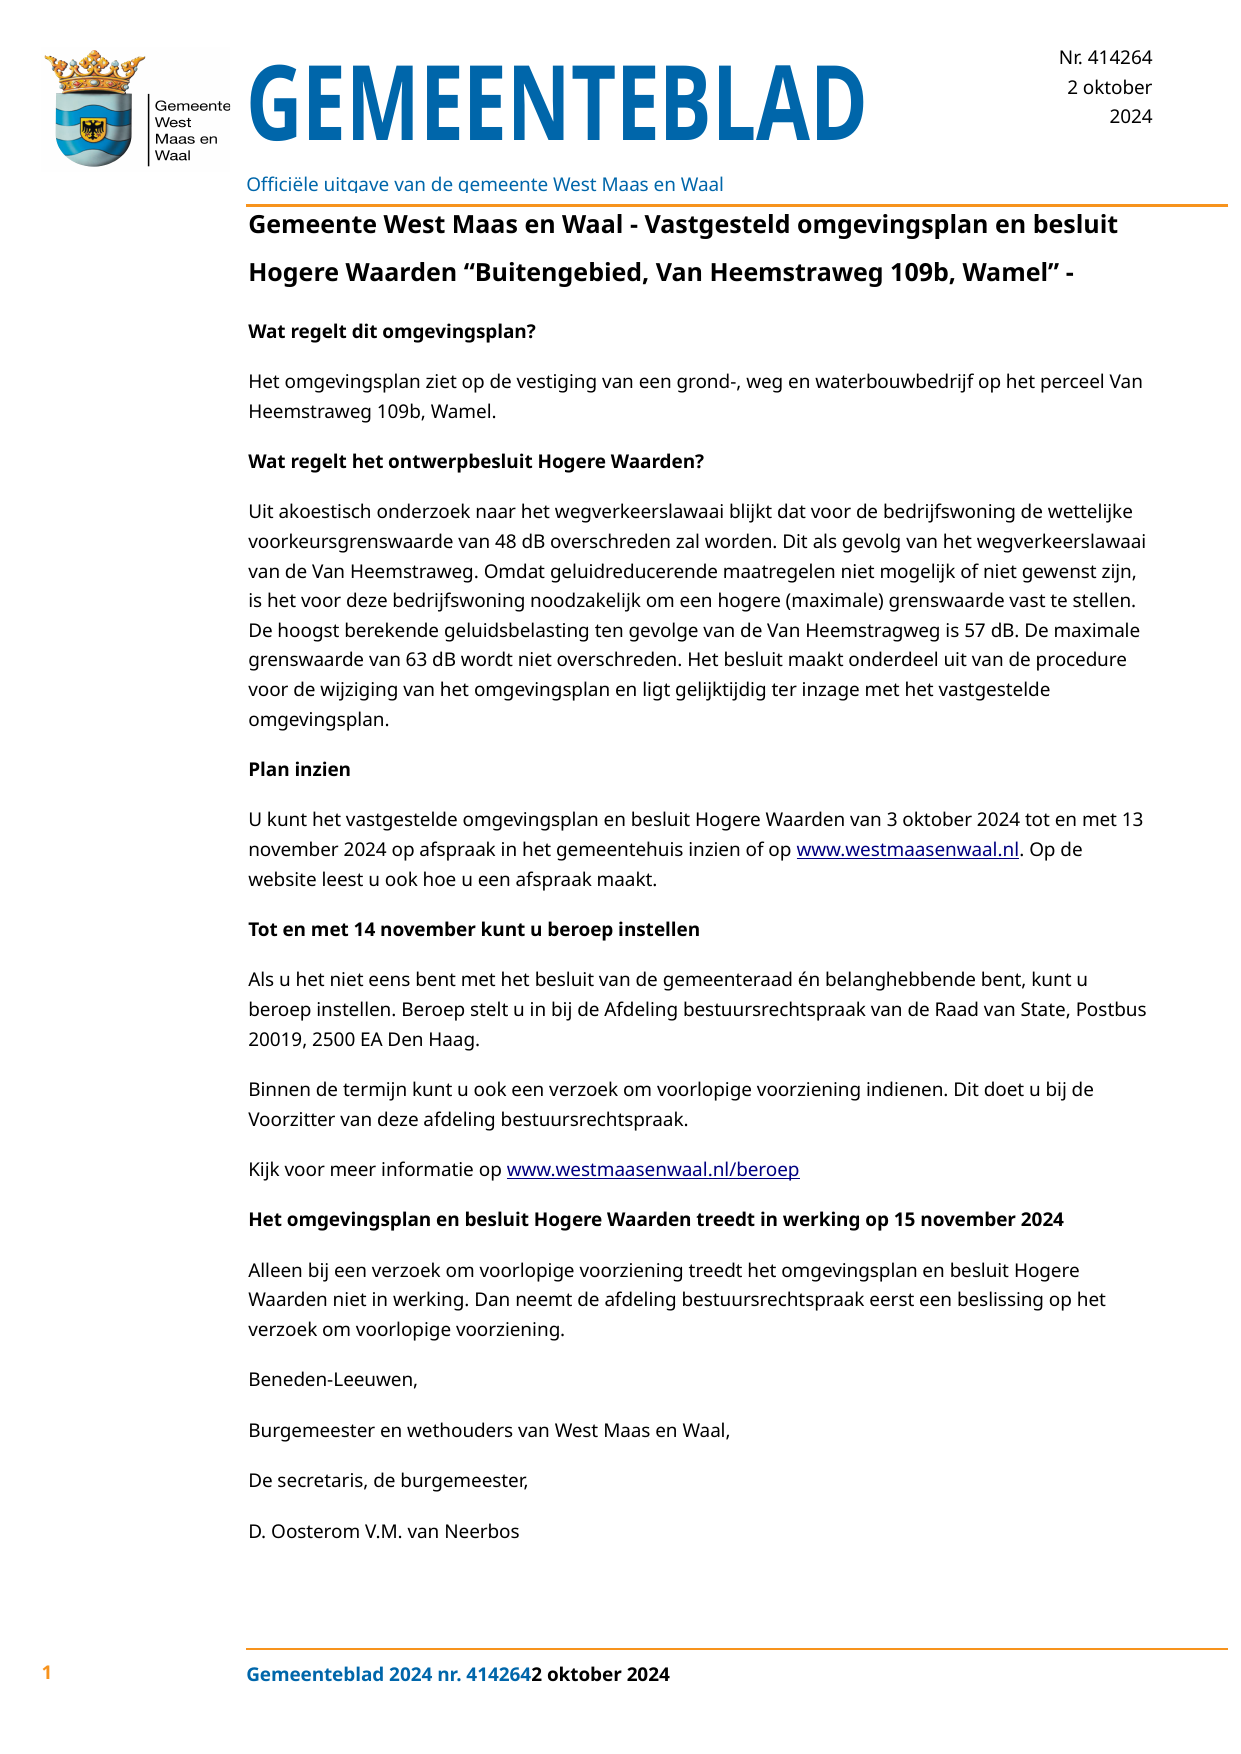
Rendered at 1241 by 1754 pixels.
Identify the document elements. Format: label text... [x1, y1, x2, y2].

text Binnen de termijn kunt u ook een verzoek om voorlopige voorziening indienen. Dit doet u bij de Voorzitter van deze afdeling bestuursrechtspraak. [248, 1076, 1152, 1132]
text Het omgevingsplan ziet op de vestiging van een grond-, weg en waterbouwbedrijf op het perceel Van Heemstraweg 109b, Wamel. [248, 368, 1152, 424]
text Als u het niet eens bent met het besluit van de gemeenteraad én belanghebbende bent, kunt u beroep instellen. Beroep stelt u in bij de Afdeling bestuursrechtspraak van de Raad van State, Postbus 20019, 2500 EA Den Haag. [248, 967, 1152, 1052]
text Beneden-Leeuwen, [248, 1367, 1152, 1392]
text Burgemeester en wethouders van West Maas en Waal, [248, 1417, 1152, 1443]
picture [41, 47, 231, 172]
text D. Oosterom V.M. van Neerbos [248, 1518, 1152, 1544]
text Wat regelt het ontwerpbesluit Hogere Waarden? [248, 448, 1152, 474]
text Kijk voor meer informatie op www.westmaasenwaal.nl/beroep [248, 1156, 1152, 1182]
text Gemeente West Maas en Waal - Vastgesteld omgevingsplan en besluit Hogere Waarden “Buitengebied, Van Heemstraweg 109b, Wamel” - [248, 207, 1152, 288]
text Tot en met 14 november kunt u beroep instellen [248, 916, 1152, 942]
text U kunt het vastgestelde omgevingsplan en besluit Hogere Waarden van 3 oktober 2024 tot en met 13 november 2024 op afspraak in het gemeentehuis inzien of op www.westmaasenwaal.nl. Op de website leest u ook hoe u een afspraak maakt. [248, 807, 1152, 892]
text Plan inzien [248, 756, 1152, 782]
text Alleen bij een verzoek om voorlopige voorziening treedt het omgevingsplan en besluit Hogere Waarden niet in werking. Dan neemt de afdeling bestuursrechtspraak eerst een beslissing op het verzoek om voorlopige voorziening. [248, 1257, 1152, 1342]
text Het omgevingsplan en besluit Hogere Waarden treedt in werking op 15 november 2024 [248, 1207, 1152, 1232]
text Wat regelt dit omgevingsplan? [248, 318, 1152, 344]
text De secretaris, de burgemeester, [248, 1467, 1152, 1493]
text Uit akoestisch onderzoek naar het wegverkeerslawaai blijkt dat voor de bedrijfswoning de wettelijke voorkeursgrenswaarde van 48 dB overschreden zal worden. Dit als gevolg van het wegverkeerslawaai van de Van Heemstraweg. Omdat geluidreducerende maatregelen niet mogelijk of niet gewenst zijn, is het voor deze bedrijfswoning noodzakelijk om een hogere (maximale) grenswaarde vast te stellen. De hoogst berekende geluidsbelasting ten gevolge van de Van Heemstragweg is 57 dB. De maximale grenswaarde van 63 dB wordt niet overschreden. Het besluit maakt onderdeel uit van de procedure voor de wijziging van het omgevingsplan en ligt gelijktijdig ter inzage met het vastgestelde omgevingsplan. [248, 499, 1152, 732]
